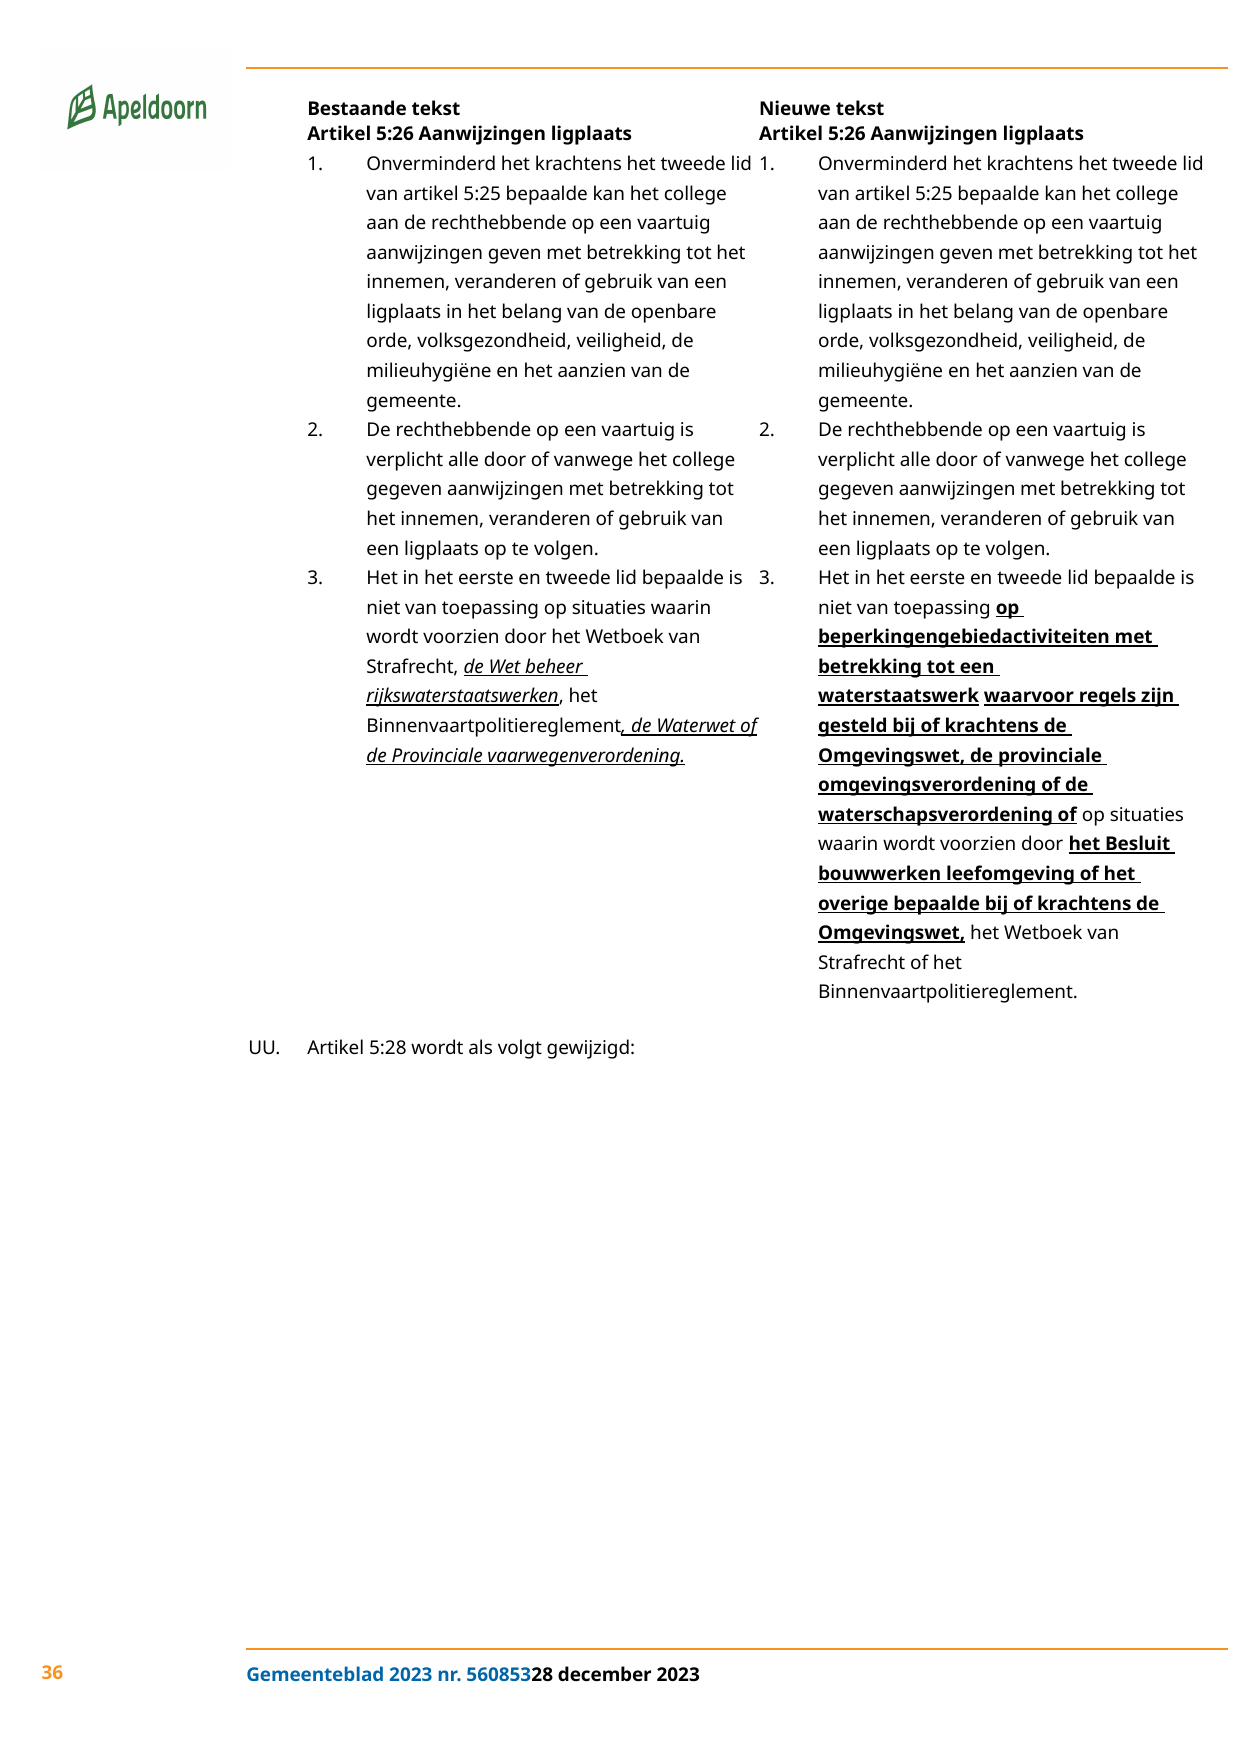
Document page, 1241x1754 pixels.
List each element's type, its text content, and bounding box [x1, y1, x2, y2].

table_header Nieuwe tekst [759, 95, 1211, 121]
picture [41, 47, 231, 172]
table_cell Artikel 5:26 Aanwijzingen ligplaats Onverminderd het krachtens het tweede lid van artikel 5:25 bepaalde kan het college aan de rechthebbende op een vaartuig aanwijzingen geven met betrekking tot het innemen, veranderen of gebruik van een ligplaats in het belang van de openbare orde, volksgezondheid, veiligheid, de milieuhygiëne en het aanzien van de gemeente. De rechthebbende op een vaartuig is verplicht alle door of vanwege het college gegeven aanwijzingen met betrekking tot het innemen, veranderen of gebruik van een ligplaats op te volgen. Het in het eerste en tweede lid bepaalde is niet van toepassing op beperkingengebiedactiviteiten met betrekking tot een waterstaatswerk waarvoor regels zijn gesteld bij of krachtens de Omgevingswet, de provinciale omgevingsverordening of de waterschapsverordening of op situaties waarin wordt voorzien door het Besluit bouwwerken leefomgeving of het overige bepaalde bij of krachtens de Omgevingswet, het Wetboek van Strafrecht of het Binnenvaartpolitiereglement. [759, 121, 1211, 1004]
list Artikel 5:28 wordt als volgt gewijzigd: [248, 1034, 1152, 1060]
table_header Bestaande tekst [307, 95, 759, 121]
table_cell Artikel 5:26 Aanwijzingen ligplaats Onverminderd het krachtens het tweede lid van artikel 5:25 bepaalde kan het college aan de rechthebbende op een vaartuig aanwijzingen geven met betrekking tot het innemen, veranderen of gebruik van een ligplaats in het belang van de openbare orde, volksgezondheid, veiligheid, de milieuhygiëne en het aanzien van de gemeente. De rechthebbende op een vaartuig is verplicht alle door of vanwege het college gegeven aanwijzingen met betrekking tot het innemen, veranderen of gebruik van een ligplaats op te volgen. Het in het eerste en tweede lid bepaalde is niet van toepassing op situaties waarin wordt voorzien door het Wetboek van Strafrecht, de Wet beheer rijkswaterstaatswerken, het Binnenvaartpolitiereglement, de Waterwet of de Provinciale vaarwegenverordening. [307, 121, 759, 1004]
